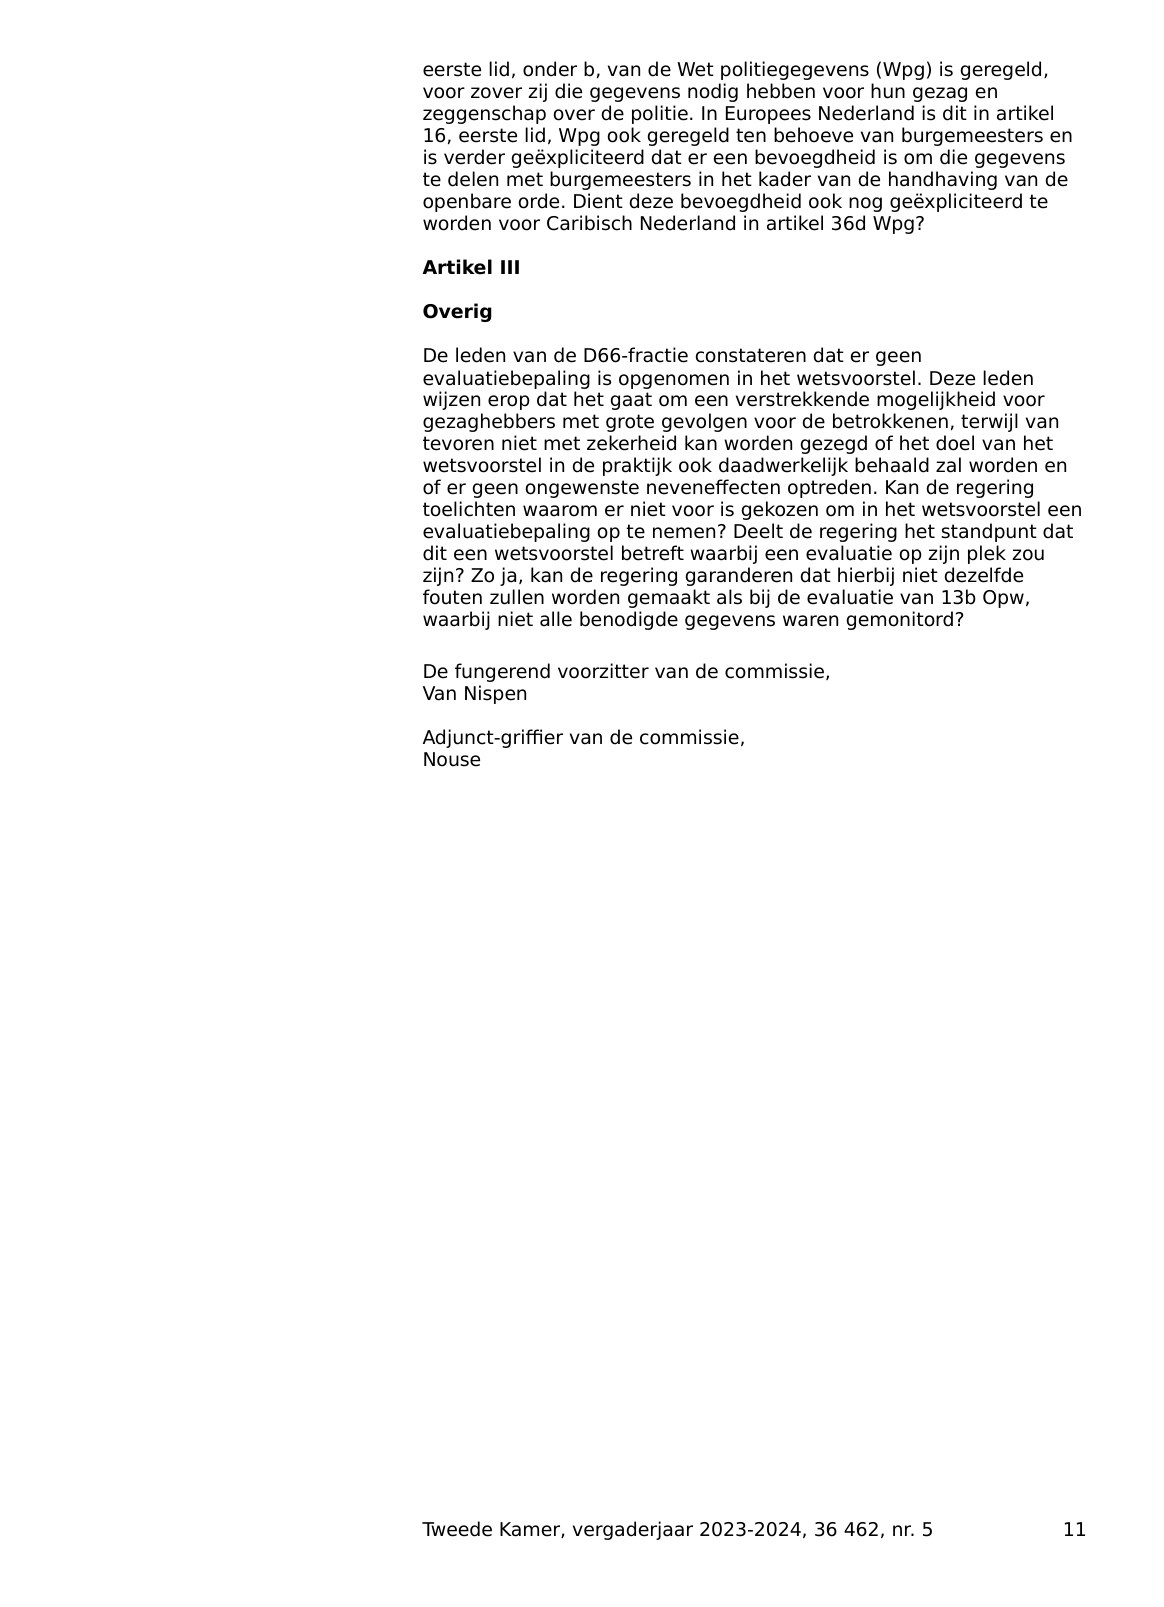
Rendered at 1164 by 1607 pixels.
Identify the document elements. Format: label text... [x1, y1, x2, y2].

text De leden van de D66-fractie constateren dat er geen evaluatiebepaling is opgenomen in het wetsvoorstel. Deze leden wijzen erop dat het gaat om een verstrekkende mogelijkheid voor gezaghebbers met grote gevolgen voor de betrokkenen, terwijl van tevoren niet met zekerheid kan worden gezegd of het doel van het wetsvoorstel in de praktijk ook daadwerkelijk behaald zal worden en of er geen ongewenste neveneffecten optreden. Kan de regering toelichten waarom er niet voor is gekozen om in het wetsvoorstel een evaluatiebepaling op te nemen? Deelt de regering het standpunt dat dit een wetsvoorstel betreft waarbij een evaluatie op zijn plek zou zijn? Zo ja, kan de regering garanderen dat hierbij niet dezelfde fouten zullen worden gemaakt als bij de evaluatie van 13b Opw, waarbij niet alle benodigde gegevens waren gemonitord? [422, 345, 1087, 631]
subtitle Artikel III [422, 257, 1087, 279]
text eerste lid, onder b, van de Wet politiegegevens (Wpg) is geregeld, voor zover zij die gegevens nodig hebben voor hun gezag en zeggenschap over de politie. In Europees Nederland is dit in artikel 16, eerste lid, Wpg ook geregeld ten behoeve van burgemeesters en is verder geëxpliciteerd dat er een bevoegdheid is om die gegevens te delen met burgemeesters in het kader van de handhaving van de openbare orde. Dient deze bevoegdheid ook nog geëxpliciteerd te worden voor Caribisch Nederland in artikel 36d Wpg? [422, 59, 1087, 235]
text De fungerend voorzitter van de commissie, Van Nispen [422, 661, 1087, 705]
subtitle Overig [422, 301, 1087, 323]
text Adjunct-griffier van de commissie, Nouse [422, 727, 1087, 771]
